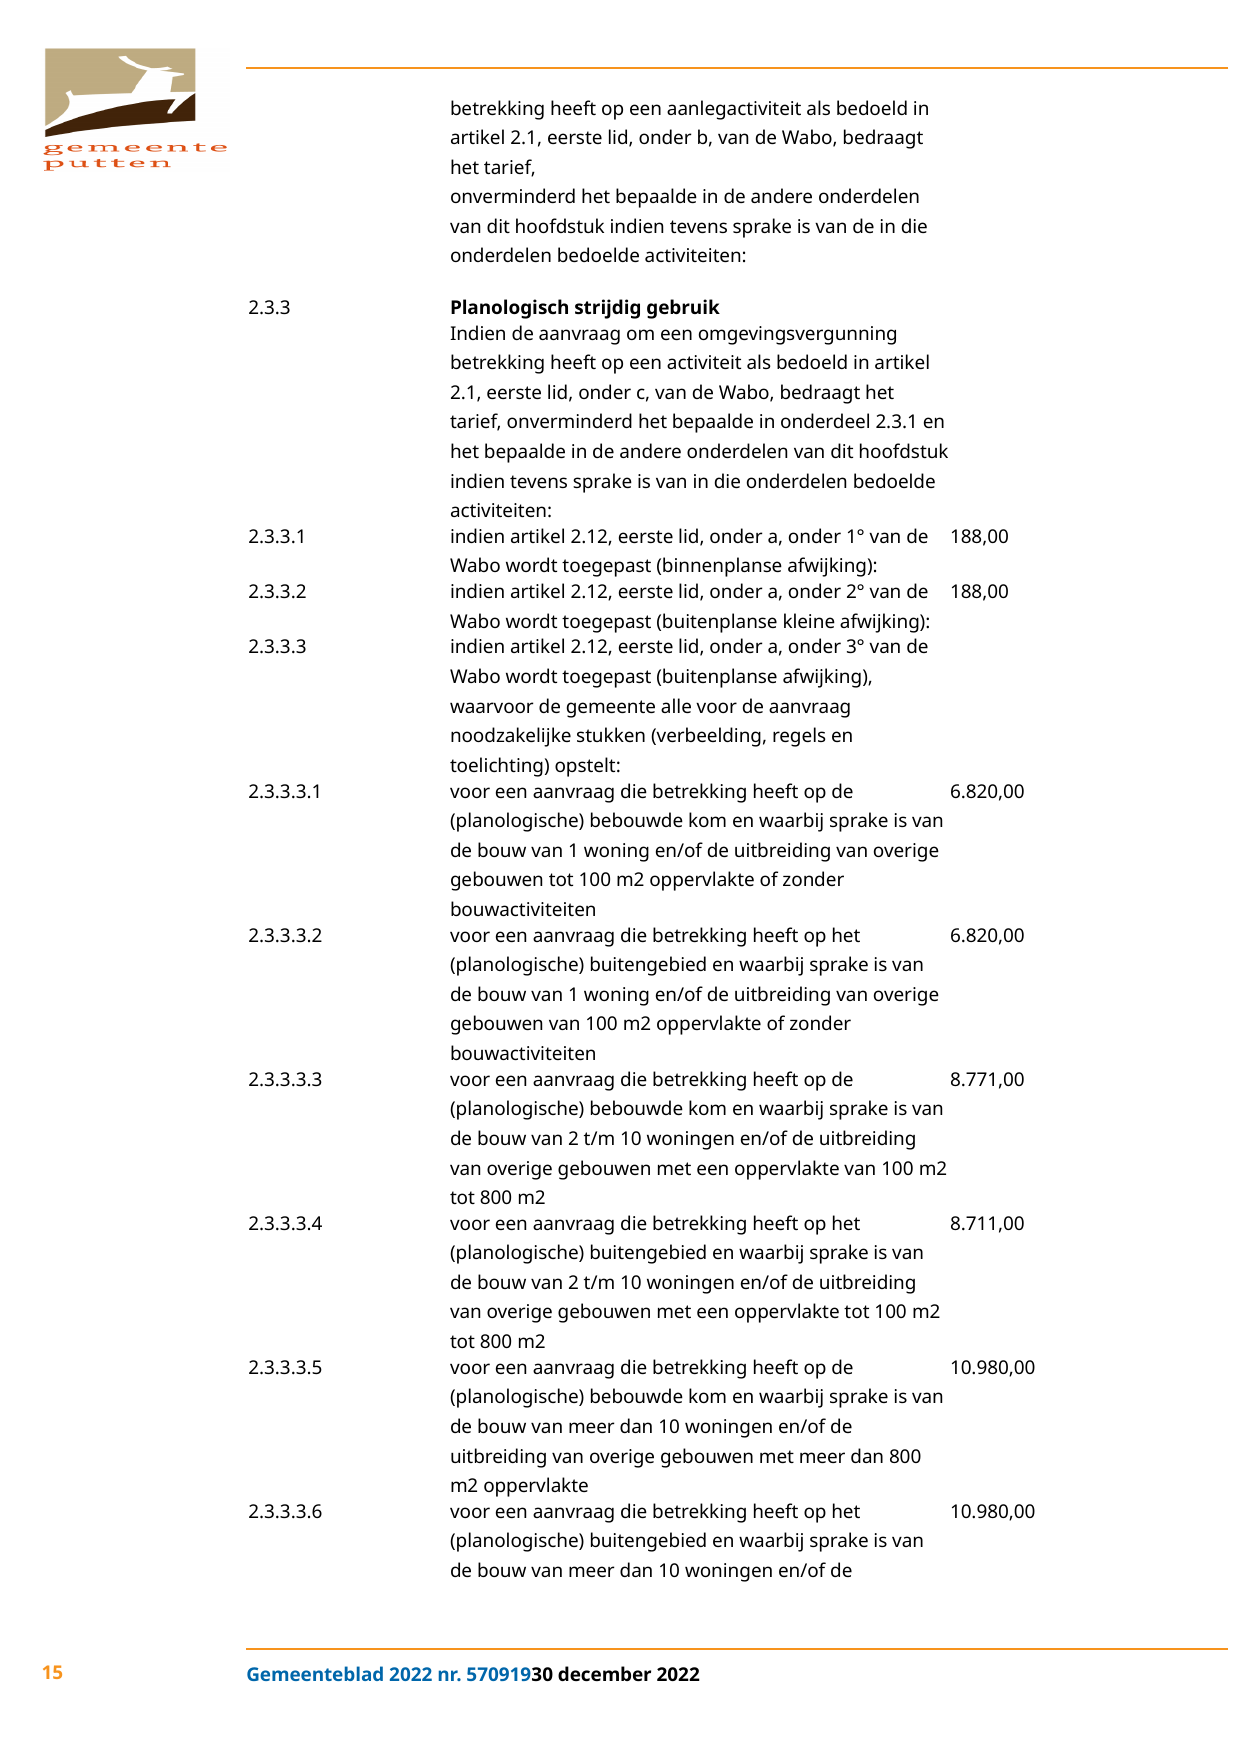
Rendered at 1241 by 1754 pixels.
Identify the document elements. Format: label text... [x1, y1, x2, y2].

table_cell [450, 269, 950, 294]
table_cell [950, 95, 1152, 268]
table_cell 2.3.3 [248, 294, 450, 320]
table_cell indien artikel 2.12, eerste lid, onder a, onder 1° van de Wabo wordt toegepast (binnenplanse afwijking): [450, 523, 950, 578]
table_cell 8.711,00 [950, 1210, 1152, 1354]
table_cell voor een aanvraag die betrekking heeft op de (planologische) bebouwde kom en waarbij sprake is van de bouw van 2 t/m 10 woningen en/of de uitbreiding van overige gebouwen met een oppervlakte van 100 m2 tot 800 m2 [450, 1066, 950, 1210]
table_cell [248, 269, 450, 294]
table_cell [950, 294, 1152, 320]
table_cell 10.980,00 [950, 1498, 1152, 1583]
table_cell 2.3.3.3.1 [248, 778, 450, 922]
table_cell betrekking heeft op een aanlegactiviteit als bedoeld in artikel 2.1, eerste lid, onder b, van de Wabo, bedraagt het tarief, onverminderd het bepaalde in de andere onderdelen van dit hoofdstuk indien tevens sprake is van de in die onderdelen bedoelde activiteiten: [450, 95, 950, 268]
table_cell 2.3.3.3.4 [248, 1210, 450, 1354]
table_cell [248, 320, 450, 523]
table_cell 2.3.3.3 [248, 634, 450, 778]
table_cell voor een aanvraag die betrekking heeft op de (planologische) bebouwde kom en waarbij sprake is van de bouw van meer dan 10 woningen en/of de uitbreiding van overige gebouwen met meer dan 800 m2 oppervlakte [450, 1354, 950, 1498]
table_cell voor een aanvraag die betrekking heeft op het (planologische) buitengebied en waarbij sprake is van de bouw van 2 t/m 10 woningen en/of de uitbreiding van overige gebouwen met een oppervlakte tot 100 m2 tot 800 m2 [450, 1210, 950, 1354]
table_cell 2.3.3.3.6 [248, 1498, 450, 1583]
table_cell [950, 269, 1152, 294]
table_cell indien artikel 2.12, eerste lid, onder a, onder 3° van de Wabo wordt toegepast (buitenplanse afwijking), waarvoor de gemeente alle voor de aanvraag noodzakelijke stukken (verbeelding, regels en toelichting) opstelt: [450, 634, 950, 778]
table_cell voor een aanvraag die betrekking heeft op de (planologische) bebouwde kom en waarbij sprake is van de bouw van 1 woning en/of de uitbreiding van overige gebouwen tot 100 m2 oppervlakte of zonder bouwactiviteiten [450, 778, 950, 922]
table_cell 188,00 [950, 579, 1152, 634]
picture [41, 47, 231, 172]
table_cell Planologisch strijdig gebruik [450, 294, 950, 320]
table_cell 6.820,00 [950, 922, 1152, 1066]
table_cell 2.3.3.2 [248, 579, 450, 634]
table_cell [950, 320, 1152, 523]
table_cell 2.3.3.3.2 [248, 922, 450, 1066]
table_cell 2.3.3.1 [248, 523, 450, 578]
table_cell 10.980,00 [950, 1354, 1152, 1498]
table_cell voor een aanvraag die betrekking heeft op het (planologische) buitengebied en waarbij sprake is van de bouw van 1 woning en/of de uitbreiding van overige gebouwen van 100 m2 oppervlakte of zonder bouwactiviteiten [450, 922, 950, 1066]
table_cell 188,00 [950, 523, 1152, 578]
table_cell [248, 95, 450, 268]
table_cell 6.820,00 [950, 778, 1152, 922]
table_cell 2.3.3.3.5 [248, 1354, 450, 1498]
table_cell indien artikel 2.12, eerste lid, onder a, onder 2° van de Wabo wordt toegepast (buitenplanse kleine afwijking): [450, 579, 950, 634]
table_cell Indien de aanvraag om een omgevingsvergunning betrekking heeft op een activiteit als bedoeld in artikel 2.1, eerste lid, onder c, van de Wabo, bedraagt het tarief, onverminderd het bepaalde in onderdeel 2.3.1 en het bepaalde in de andere onderdelen van dit hoofdstuk indien tevens sprake is van in die onderdelen bedoelde activiteiten: [450, 320, 950, 523]
table_cell [950, 634, 1152, 778]
table_cell 8.771,00 [950, 1066, 1152, 1210]
table_cell 2.3.3.3.3 [248, 1066, 450, 1210]
table_cell voor een aanvraag die betrekking heeft op het (planologische) buitengebied en waarbij sprake is van de bouw van meer dan 10 woningen en/of de [450, 1498, 950, 1583]
